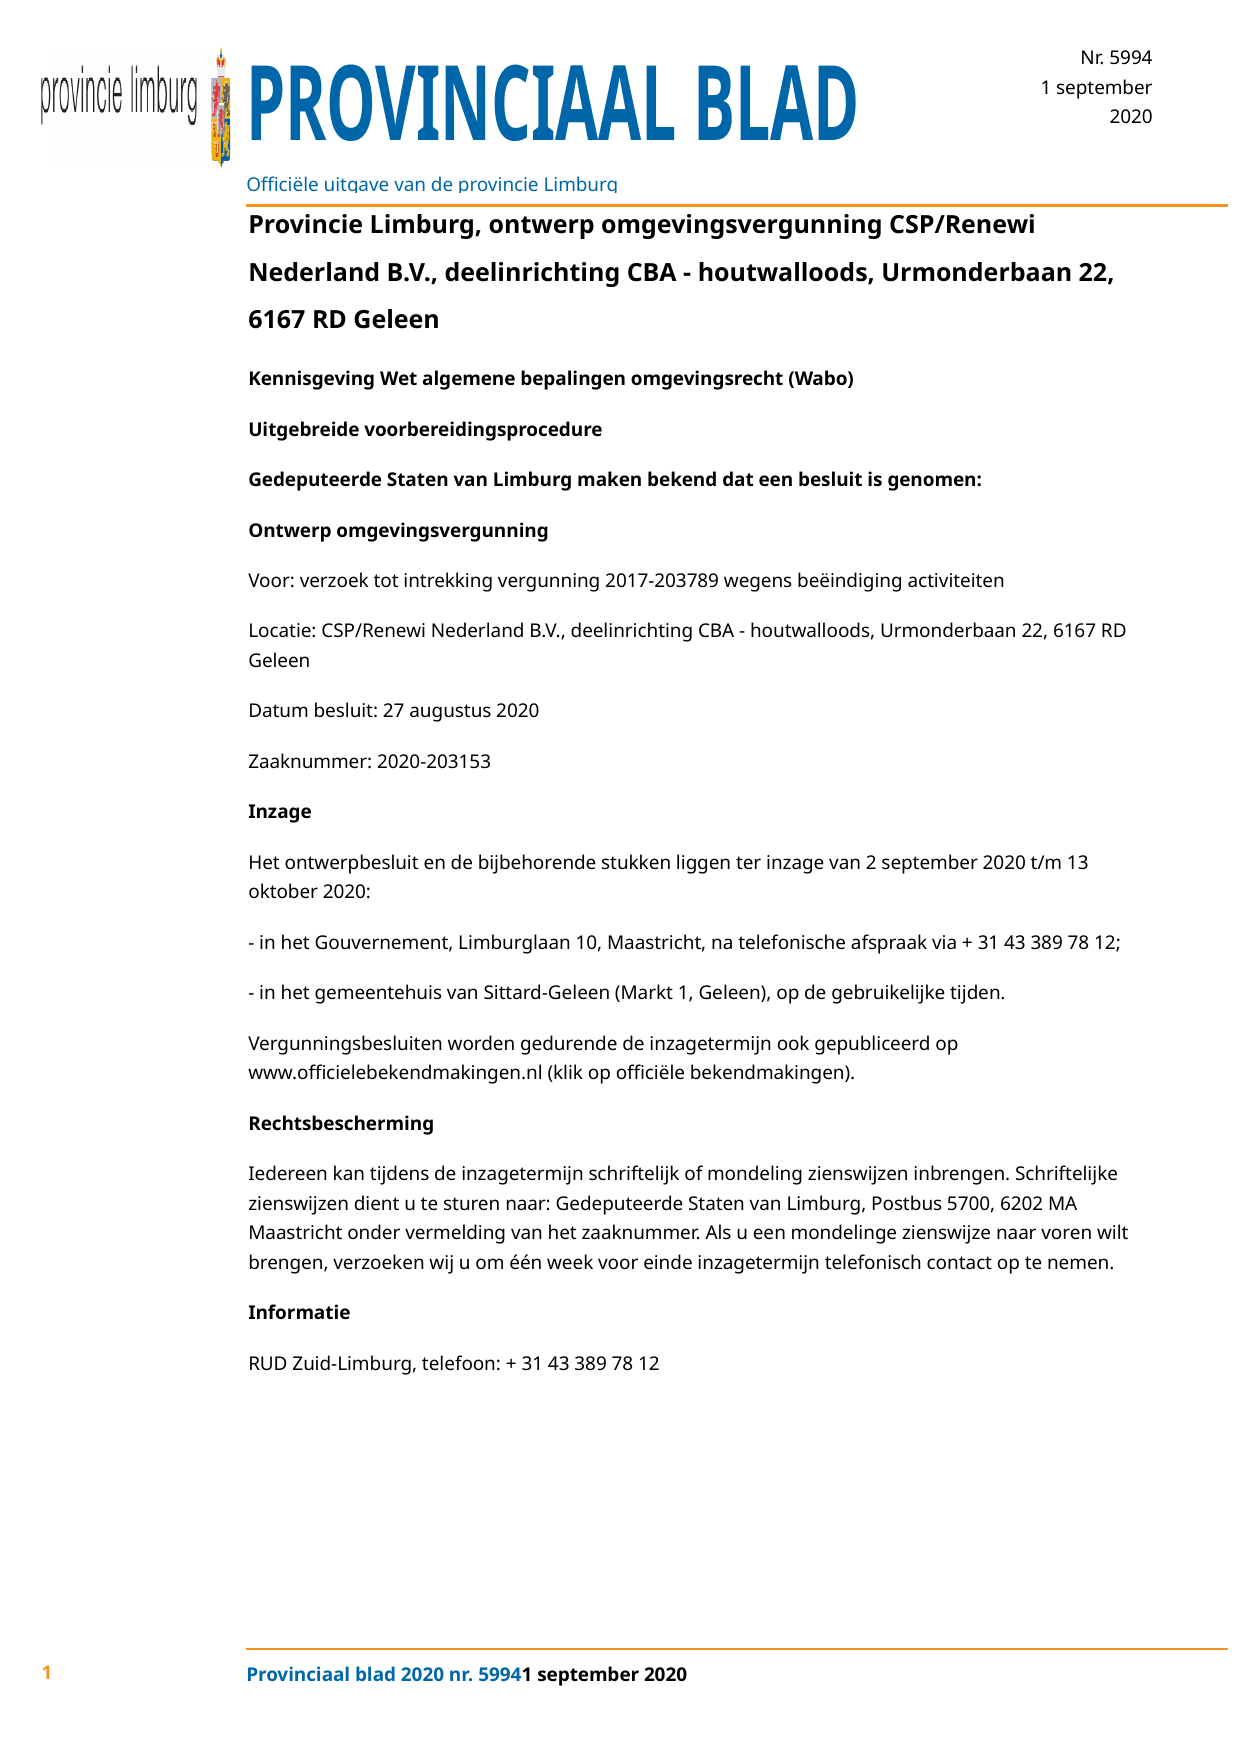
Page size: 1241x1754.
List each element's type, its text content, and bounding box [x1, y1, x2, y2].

text Voor: verzoek tot intrekking vergunning 2017-203789 wegens beëindiging activiteiten [248, 567, 1152, 593]
text Provincie Limburg, ontwerp omgevingsvergunning CSP/Renewi Nederland B.V., deelinrichting CBA - houtwalloods, Urmonderbaan 22, 6167 RD Geleen [248, 207, 1152, 336]
text Zaaknummer: 2020-203153 [248, 748, 1152, 774]
text Ontwerp omgevingsvergunning [248, 517, 1152, 542]
text - in het gemeentehuis van Sittard-Geleen (Markt 1, Geleen), op de gebruikelijke tijden. [248, 979, 1152, 1005]
text Informatie [248, 1299, 1152, 1325]
text Het ontwerpbesluit en de bijbehorende stukken liggen ter inzage van 2 september 2020 t/m 13 oktober 2020: [248, 849, 1152, 904]
text RUD Zuid-Limburg, telefoon: + 31 43 389 78 12 [248, 1350, 1152, 1375]
text Rechtsbescherming [248, 1110, 1152, 1135]
text Inzage [248, 798, 1152, 824]
text Gedeputeerde Staten van Limburg maken bekend dat een besluit is genomen: [248, 466, 1152, 492]
text Datum besluit: 27 augustus 2020 [248, 698, 1152, 723]
text Vergunningsbesluiten worden gedurende de inzagetermijn ook gepubliceerd op www.officielebekendmakingen.nl (klik op officiële bekendmakingen). [248, 1030, 1152, 1085]
text Uitgebreide voorbereidingsprocedure [248, 416, 1152, 442]
text - in het Gouvernement, Limburglaan 10, Maastricht, na telefonische afspraak via + 31 43 389 78 12; [248, 929, 1152, 954]
text Iedereen kan tijdens de inzagetermijn schriftelijk of mondeling zienswijzen inbrengen. Schriftelijke zienswijzen dient u te sturen naar: Gedeputeerde Staten van Limburg, Postbus 5700, 6202 MA Maastricht onder vermelding van het zaaknummer. Als u een mondelinge zienswijze naar voren wilt brengen, verzoeken wij u om één week voor einde inzagetermijn telefonisch contact op te nemen. [248, 1160, 1152, 1274]
text Kennisgeving Wet algemene bepalingen omgevingsrecht (Wabo) [248, 366, 1152, 391]
text Locatie: CSP/Renewi Nederland B.V., deelinrichting CBA - houtwalloods, Urmonderbaan 22, 6167 RD Geleen [248, 618, 1152, 673]
picture [41, 47, 231, 172]
